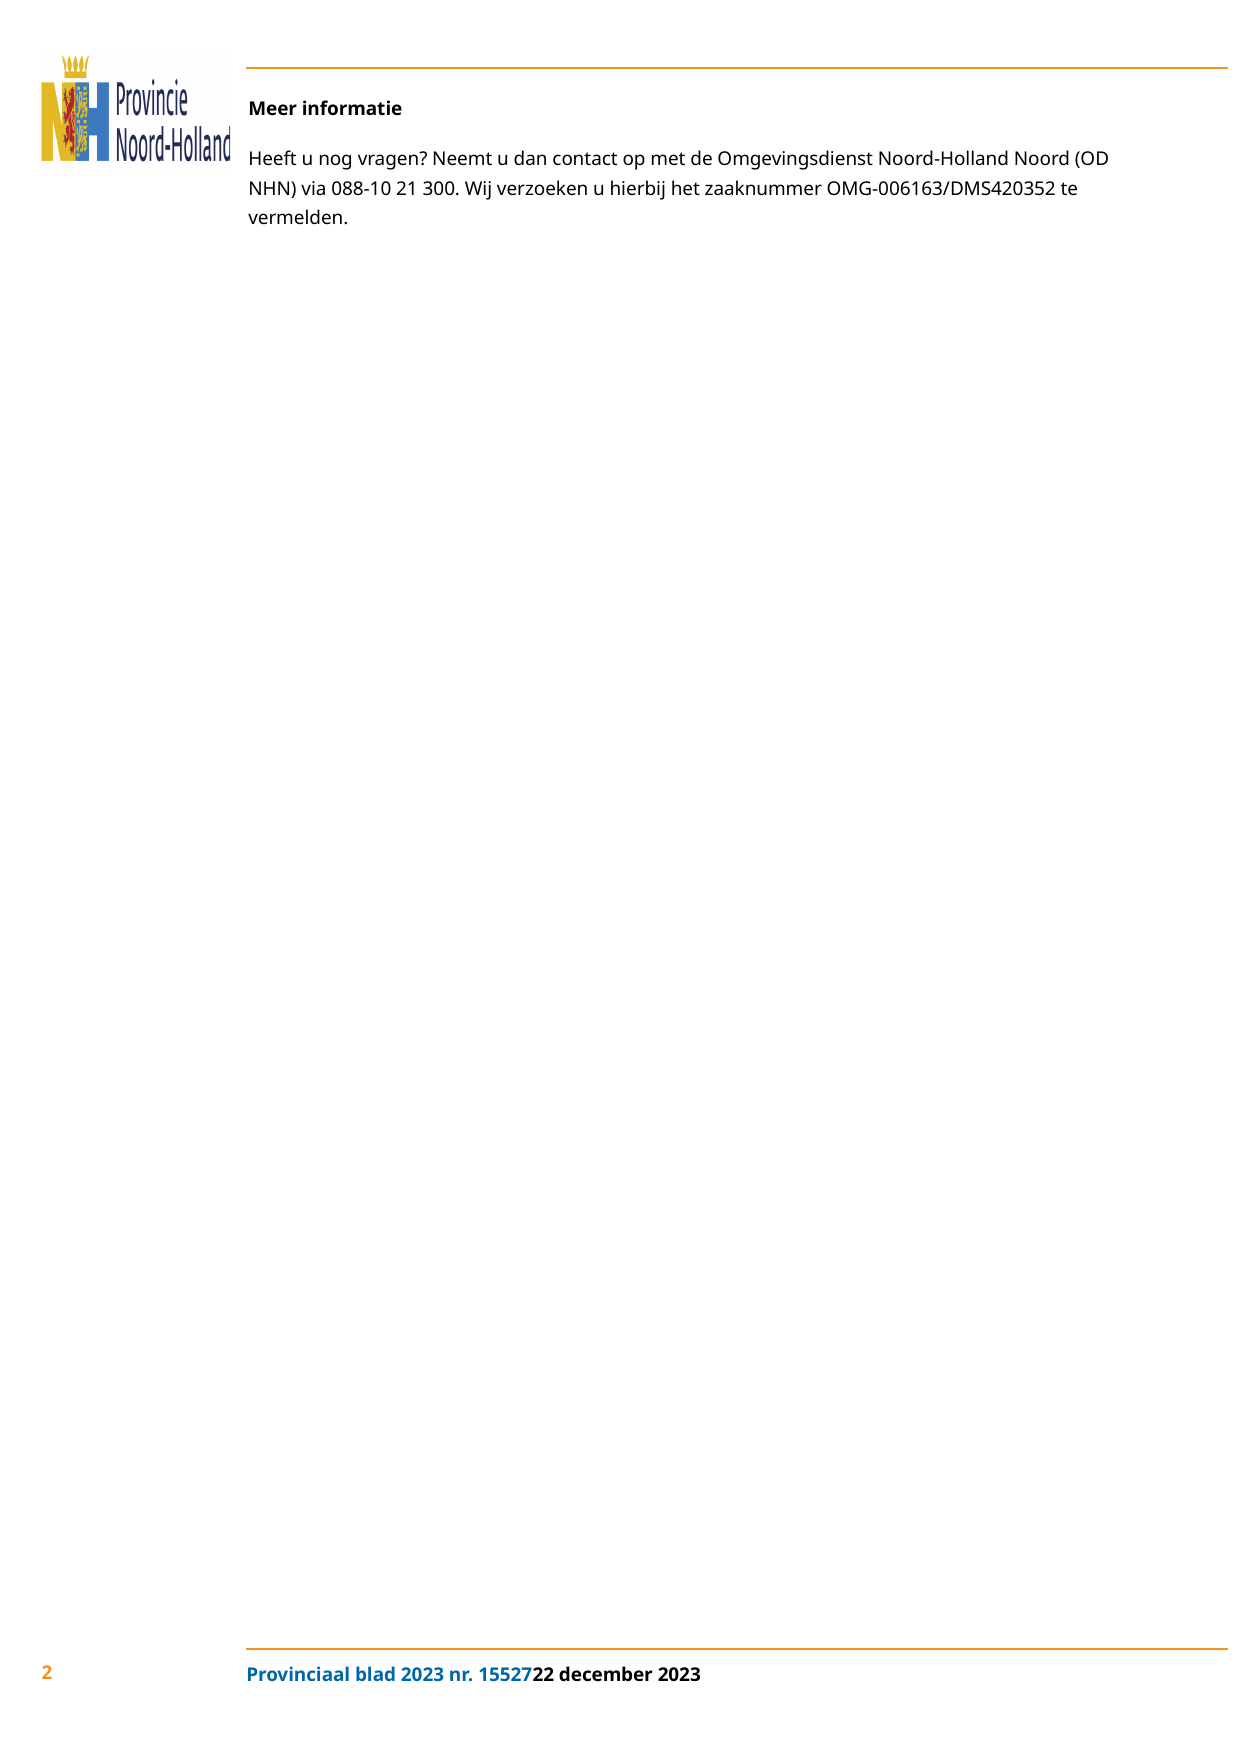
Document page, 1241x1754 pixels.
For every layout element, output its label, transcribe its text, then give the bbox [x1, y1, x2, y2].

text Heeft u nog vragen? Neemt u dan contact op met de Omgevingsdienst Noord-Holland Noord (OD NHN) via 088-10 21 300. Wij verzoeken u hierbij het zaaknummer OMG-006163/DMS420352 te vermelden. [248, 145, 1152, 230]
text Meer informatie [248, 95, 1152, 121]
picture [41, 47, 231, 172]
